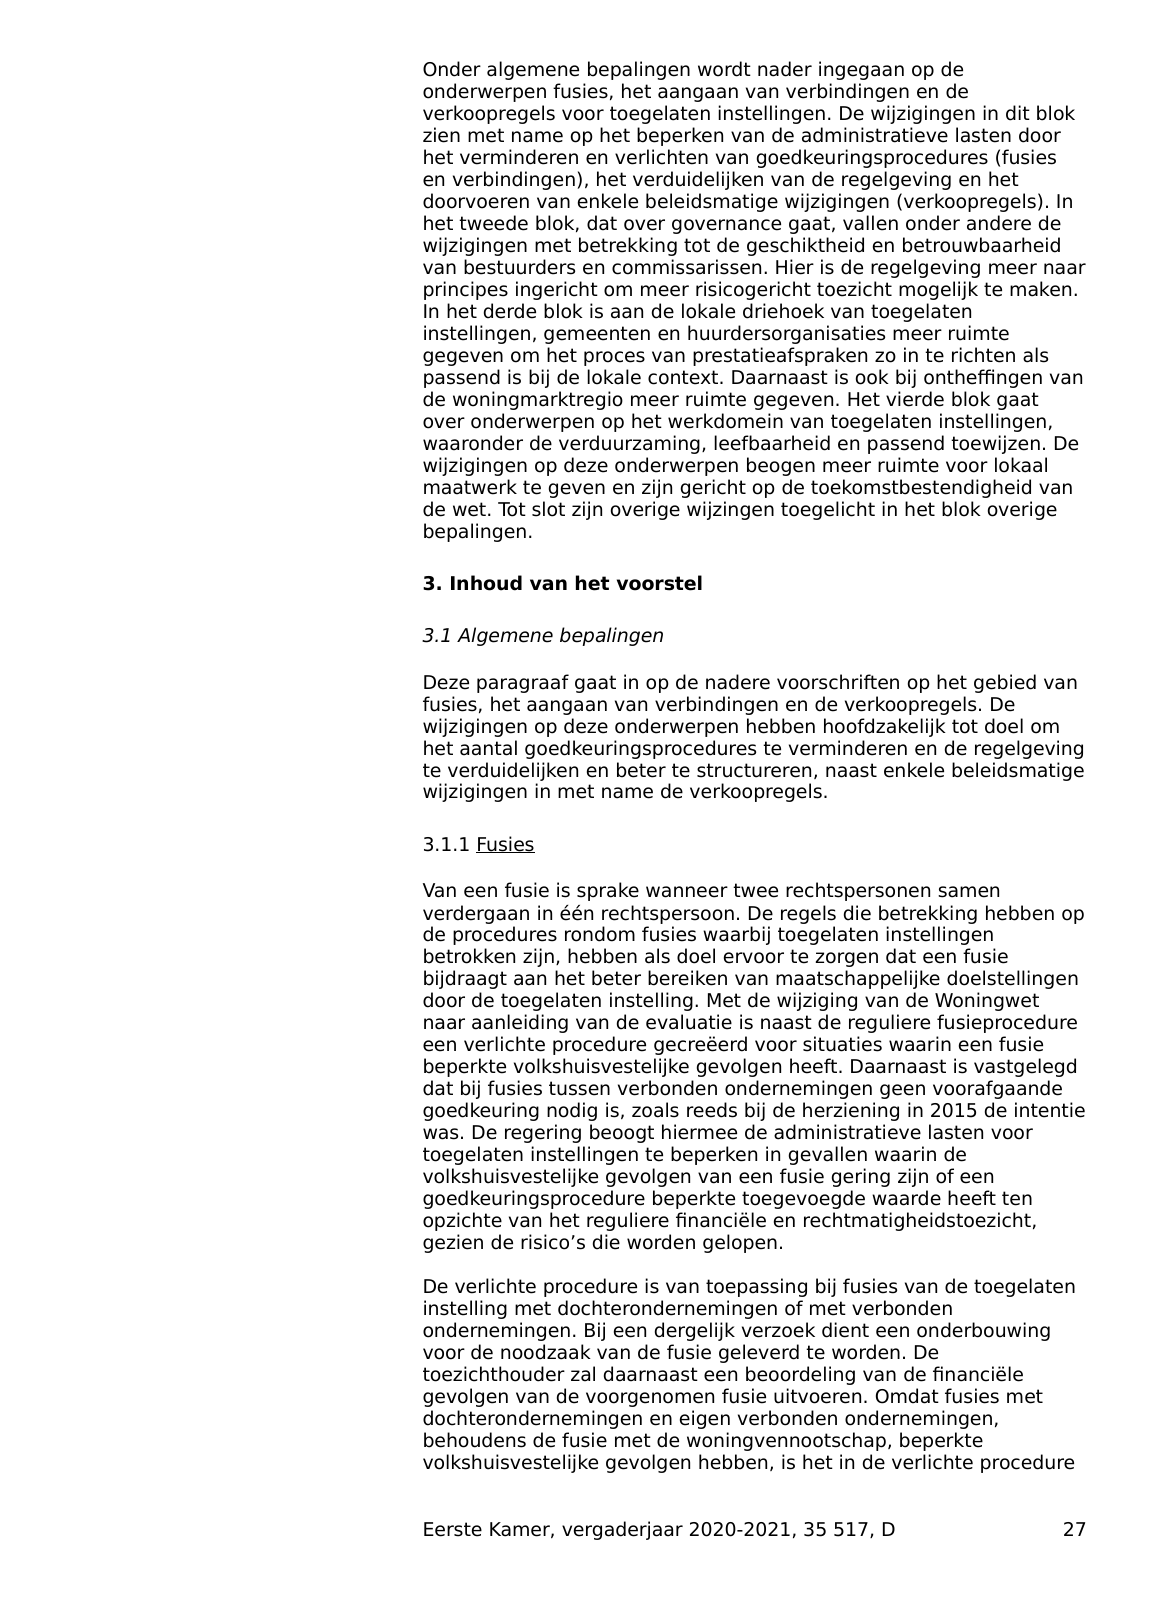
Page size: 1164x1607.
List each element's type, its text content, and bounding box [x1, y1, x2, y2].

subtitle 3.1 Algemene bepalingen [422, 624, 1087, 647]
subtitle 3. Inhoud van het voorstel [422, 573, 1087, 594]
text Van een fusie is sprake wanneer twee rechtspersonen samen verdergaan in één rechtspersoon. De regels die betrekking hebben op de procedures rondom fusies waarbij toegelaten instellingen betrokken zijn, hebben als doel ervoor te zorgen dat een fusie bijdraagt aan het beter bereiken van maatschappelijke doelstellingen door de toegelaten instelling. Met de wijziging van de Woningwet naar aanleiding van de evaluatie is naast de reguliere fusieprocedure een verlichte procedure gecreëerd voor situaties waarin een fusie beperkte volkshuisvestelijke gevolgen heeft. Daarnaast is vastgelegd dat bij fusies tussen verbonden ondernemingen geen voorafgaande goedkeuring nodig is, zoals reeds bij de herziening in 2015 de intentie was. De regering beoogt hiermee de administratieve lasten voor toegelaten instellingen te beperken in gevallen waarin de volkshuisvestelijke gevolgen van een fusie gering zijn of een goedkeuringsprocedure beperkte toegevoegde waarde heeft ten opzichte van het reguliere financiële en rechtmatigheidstoezicht, gezien de risico’s die worden gelopen. [422, 880, 1087, 1254]
subtitle 3.1.1 Fusies [422, 833, 1087, 855]
text Deze paragraaf gaat in op de nadere voorschriften op het gebied van fusies, het aangaan van verbindingen en de verkoopregels. De wijzigingen op deze onderwerpen hebben hoofdzakelijk tot doel om het aantal goedkeuringsprocedures te verminderen en de regelgeving te verduidelijken en beter te structureren, naast enkele beleidsmatige wijzigingen in met name de verkoopregels. [422, 672, 1087, 803]
text De verlichte procedure is van toepassing bij fusies van de toegelaten instelling met dochterondernemingen of met verbonden ondernemingen. Bij een dergelijk verzoek dient een onderbouwing voor de noodzaak van de fusie geleverd te worden. De toezichthouder zal daarnaast een beoordeling van de financiële gevolgen van de voorgenomen fusie uitvoeren. Omdat fusies met dochterondernemingen en eigen verbonden ondernemingen, behoudens de fusie met de woningvennootschap, beperkte volkshuisvestelijke gevolgen hebben, is het in de verlichte procedure [422, 1276, 1087, 1474]
text Onder algemene bepalingen wordt nader ingegaan op de onderwerpen fusies, het aangaan van verbindingen en de verkoopregels voor toegelaten instellingen. De wijzigingen in dit blok zien met name op het beperken van de administratieve lasten door het verminderen en verlichten van goedkeuringsprocedures (fusies en verbindingen), het verduidelijken van de regelgeving en het doorvoeren van enkele beleidsmatige wijzigingen (verkoopregels). In het tweede blok, dat over governance gaat, vallen onder andere de wijzigingen met betrekking tot de geschiktheid en betrouwbaarheid van bestuurders en commissarissen. Hier is de regelgeving meer naar principes ingericht om meer risicogericht toezicht mogelijk te maken. In het derde blok is aan de lokale driehoek van toegelaten instellingen, gemeenten en huurdersorganisaties meer ruimte gegeven om het proces van prestatieafspraken zo in te richten als passend is bij de lokale context. Daarnaast is ook bij ontheffingen van de woningmarktregio meer ruimte gegeven. Het vierde blok gaat over onderwerpen op het werkdomein van toegelaten instellingen, waaronder de verduurzaming, leefbaarheid en passend toewijzen. De wijzigingen op deze onderwerpen beogen meer ruimte voor lokaal maatwerk te geven en zijn gericht op de toekomstbestendigheid van de wet. Tot slot zijn overige wijzingen toegelicht in het blok overige bepalingen. [422, 59, 1087, 543]
